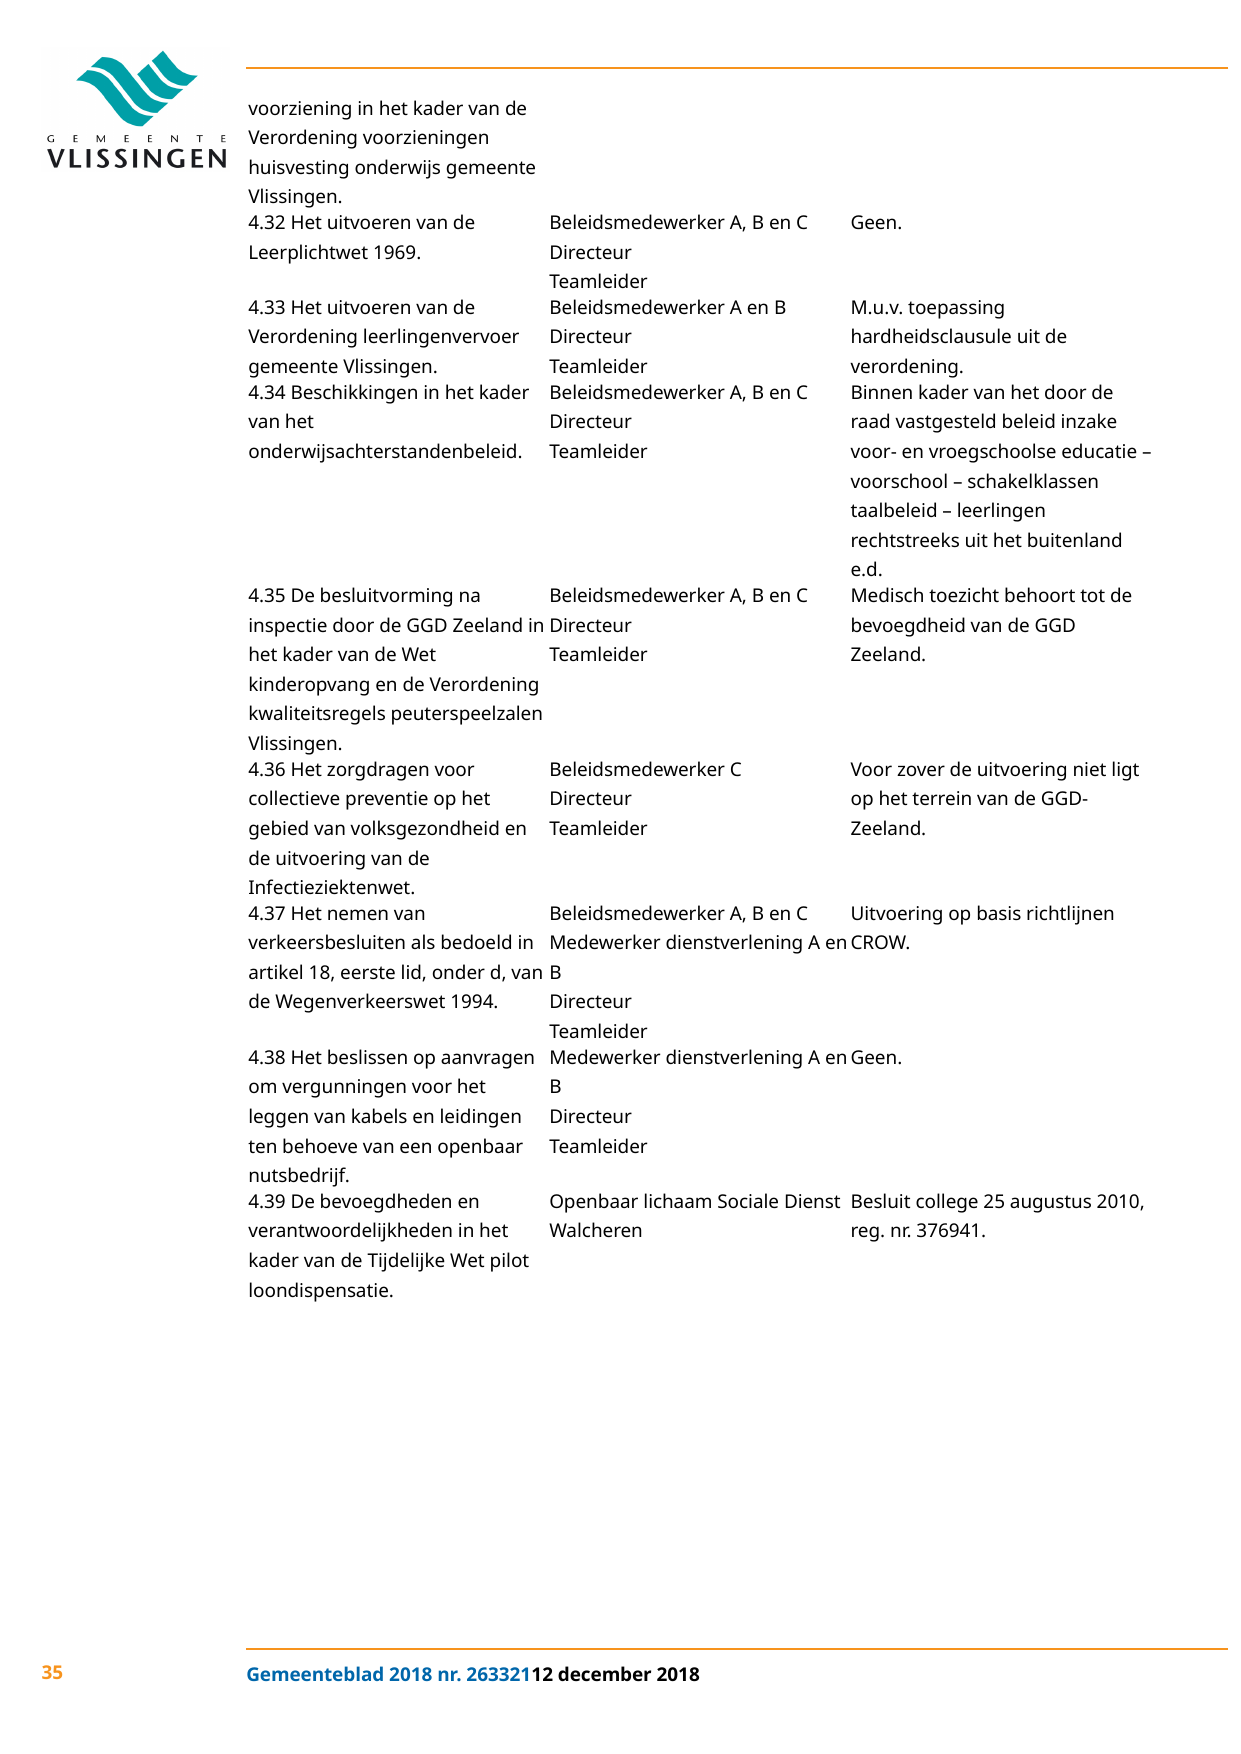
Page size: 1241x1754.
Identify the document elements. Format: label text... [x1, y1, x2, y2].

table_cell Besluit college 25 augustus 2010, reg. nr. 376941. [850, 1188, 1152, 1303]
table_cell M.u.v. toepassing hardheidsclausule uit de verordening. [850, 294, 1152, 379]
table_cell Uitvoering op basis richtlijnen CROW. [850, 900, 1152, 1044]
table_cell Binnen kader van het door de raad vastgesteld beleid inzake voor- en vroegschoolse educatie – voorschool – schakelklassen taalbeleid – leerlingen rechtstreeks uit het buitenland e.d. [850, 379, 1152, 582]
table_cell Beleidsmedewerker A, B en C Directeur Teamleider [549, 582, 850, 756]
table_cell 4.33 Het uitvoeren van de Verordening leerlingenvervoer gemeente Vlissingen. [248, 294, 549, 379]
table_cell Beleidsmedewerker A, B en C Medewerker dienstverlening A en B Directeur Teamleider [549, 900, 850, 1044]
table_cell 4.39 De bevoegdheden en verantwoordelijkheden in het kader van de Tijdelijke Wet pilot loondispensatie. [248, 1188, 549, 1303]
table_cell [549, 95, 850, 209]
table_cell Beleidsmedewerker A en B Directeur Teamleider [549, 294, 850, 379]
table_cell 4.32 Het uitvoeren van de Leerplichtwet 1969. [248, 209, 549, 294]
table_cell 4.36 Het zorgdragen voor collectieve preventie op het gebied van volksgezondheid en de uitvoering van de Infectieziektenwet. [248, 756, 549, 900]
table_cell Geen. [850, 1044, 1152, 1188]
table_cell Beleidsmedewerker C Directeur Teamleider [549, 756, 850, 900]
table_cell Openbaar lichaam Sociale Dienst Walcheren [549, 1188, 850, 1303]
table_cell Beleidsmedewerker A, B en C Directeur Teamleider [549, 379, 850, 582]
table_cell voorziening in het kader van de Verordening voorzieningen huisvesting onderwijs gemeente Vlissingen. [248, 95, 549, 209]
table_cell Beleidsmedewerker A, B en C Directeur Teamleider [549, 209, 850, 294]
table_cell [850, 95, 1152, 209]
table_cell Medewerker dienstverlening A en B Directeur Teamleider [549, 1044, 850, 1188]
table_cell 4.38 Het beslissen op aanvragen om vergunningen voor het leggen van kabels en leidingen ten behoeve van een openbaar nutsbedrijf. [248, 1044, 549, 1188]
table_cell Geen. [850, 209, 1152, 294]
table_cell 4.35 De besluitvorming na inspectie door de GGD Zeeland in het kader van de Wet kinderopvang en de Verordening kwaliteitsregels peuterspeelzalen Vlissingen. [248, 582, 549, 756]
table_cell 4.37 Het nemen van verkeersbesluiten als bedoeld in artikel 18, eerste lid, onder d, van de Wegenverkeerswet 1994. [248, 900, 549, 1044]
table_cell Voor zover de uitvoering niet ligt op het terrein van de GGD-Zeeland. [850, 756, 1152, 900]
picture [41, 47, 231, 172]
table_cell 4.34 Beschikkingen in het kader van het onderwijsachterstandenbeleid. [248, 379, 549, 582]
table_cell Medisch toezicht behoort tot de bevoegdheid van de GGD Zeeland. [850, 582, 1152, 756]
